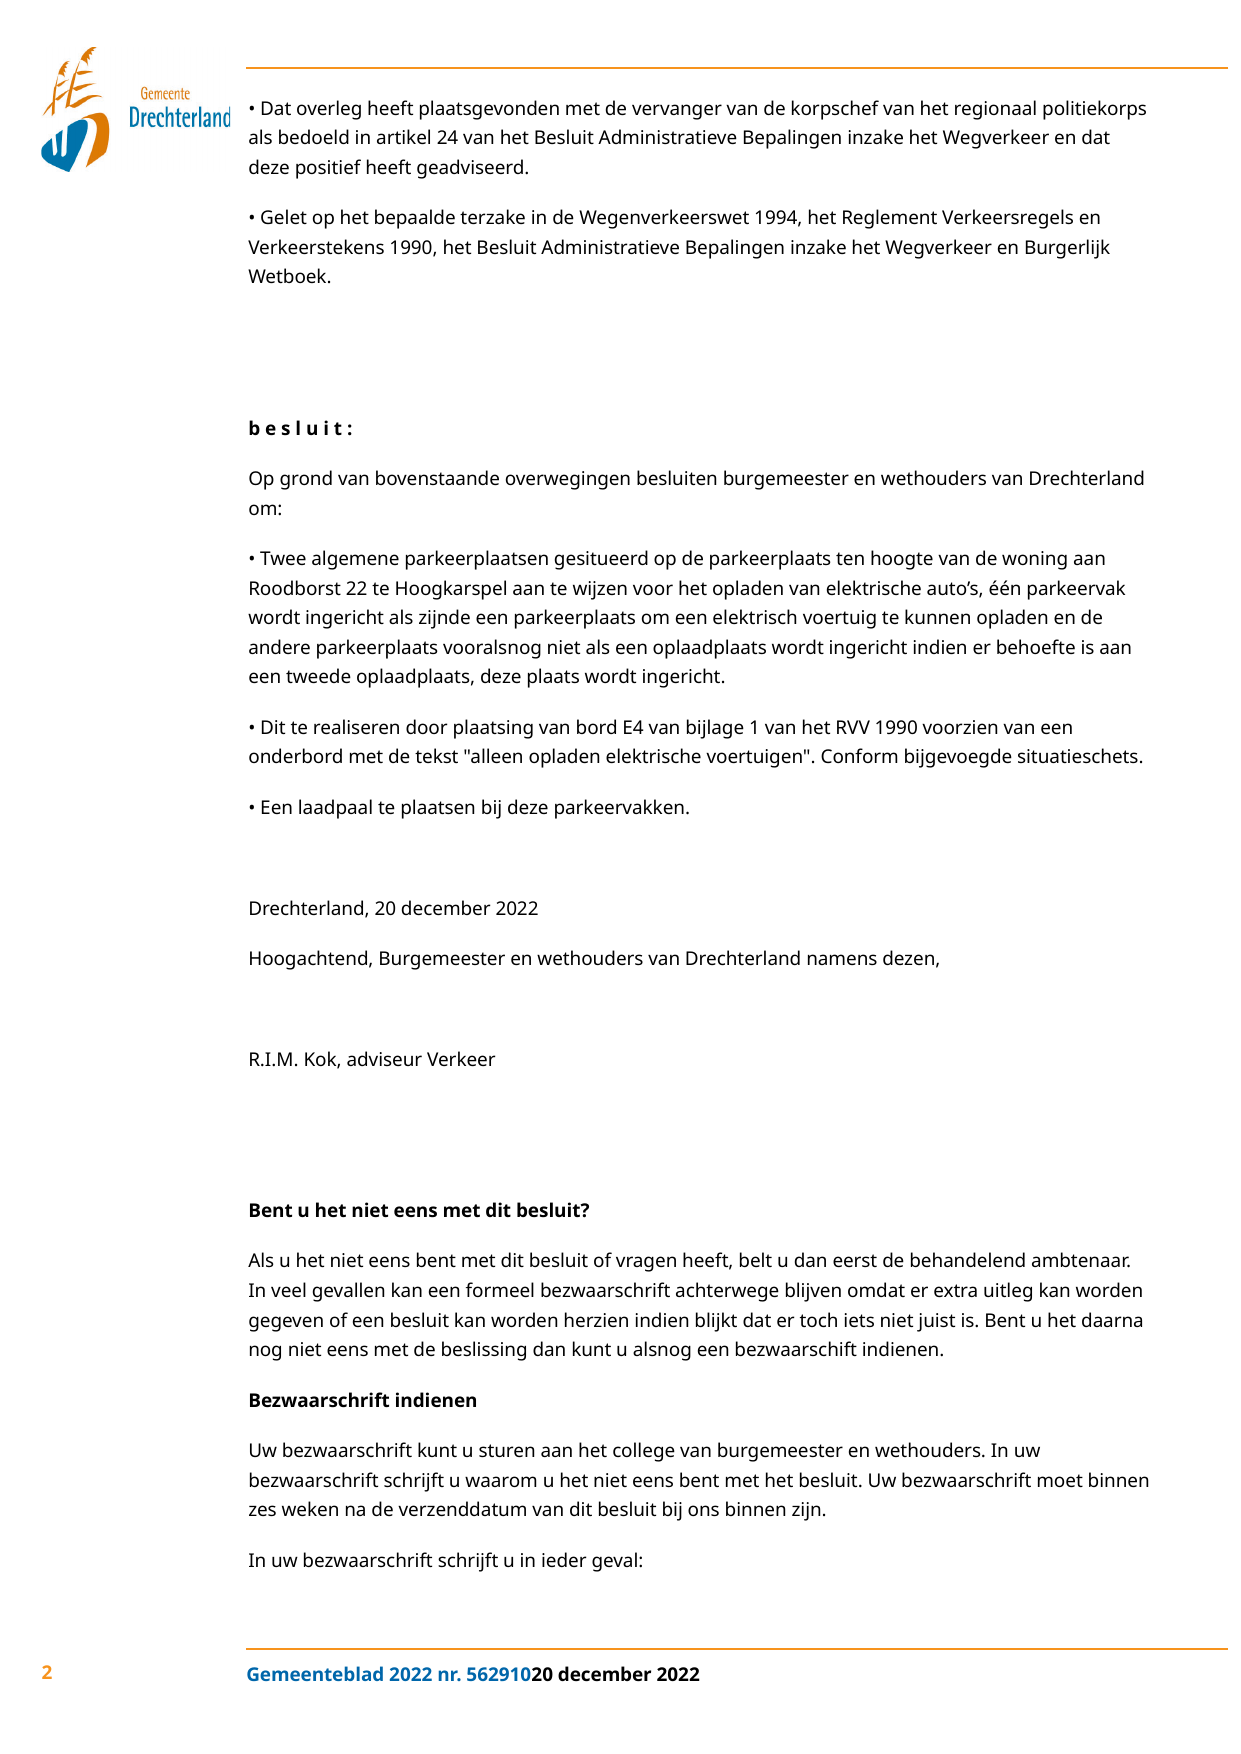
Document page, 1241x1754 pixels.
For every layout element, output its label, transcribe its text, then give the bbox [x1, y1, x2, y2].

picture [41, 47, 231, 172]
text Drechterland, 20 december 2022 [248, 895, 1152, 921]
text Op grond van bovenstaande overwegingen besluiten burgemeester en wethouders van Drechterland om: [248, 465, 1152, 521]
text Als u het niet eens bent met dit besluit of vragen heeft, belt u dan eerst de behandelend ambtenaar. In veel gevallen kan een formeel bezwaarschrift achterwege blijven omdat er extra uitleg kan worden gegeven of een besluit kan worden herzien indien blijkt dat er toch iets niet juist is. Bent u het daarna nog niet eens met de beslissing dan kunt u alsnog een bezwaarschift indienen. [248, 1248, 1152, 1362]
text b e s l u i t : [248, 415, 1152, 441]
picture [41, 158, 64, 172]
picture [226, 115, 231, 124]
text Bezwaarschrift indienen [248, 1387, 1152, 1413]
text Bent u het niet eens met dit besluit? [248, 1197, 1152, 1223]
text Uw bezwaarschrift kunt u sturen aan het college van burgemeester en wethouders. In uw bezwaarschrift schrijft u waarom u het niet eens bent met het besluit. Uw bezwaarschrift moet binnen zes weken na de verzenddatum van dit besluit bij ons binnen zijn. [248, 1437, 1152, 1522]
text In uw bezwaarschrift schrijft u in ieder geval: [248, 1547, 1152, 1573]
text • Gelet op het bepaalde terzake in de Wegenverkeerswet 1994, het Reglement Verkeersregels en Verkeerstekens 1990, het Besluit Administratieve Bepalingen inzake het Wegverkeer en Burgerlijk Wetboek. [248, 204, 1152, 289]
text • Dat overleg heeft plaatsgevonden met de vervanger van de korpschef van het regionaal politiekorps als bedoeld in artikel 24 van het Besluit Administratieve Bepalingen inzake het Wegverkeer en dat deze positief heeft geadviseerd. [248, 95, 1152, 180]
text R.I.M. Kok, adviseur Verkeer [248, 1046, 1152, 1072]
text • Een laadpaal te plaatsen bij deze parkeervakken. [248, 794, 1152, 820]
text • Dit te realiseren door plaatsing van bord E4 van bijlage 1 van het RVV 1990 voorzien van een onderbord met de tekst "alleen opladen elektrische voertuigen". Conform bijgevoegde situatieschets. [248, 714, 1152, 769]
text Hoogachtend, Burgemeester en wethouders van Drechterland namens dezen, [248, 945, 1152, 971]
text • Twee algemene parkeerplaatsen gesitueerd op de parkeerplaats ten hoogte van de woning aan Roodborst 22 te Hoogkarspel aan te wijzen voor het opladen van elektrische auto’s, één parkeervak wordt ingericht als zijnde een parkeerplaats om een elektrisch voertuig te kunnen opladen en de andere parkeerplaats vooralsnog niet als een oplaadplaats wordt ingericht indien er behoefte is aan een tweede oplaadplaats, deze plaats wordt ingericht. [248, 545, 1152, 689]
